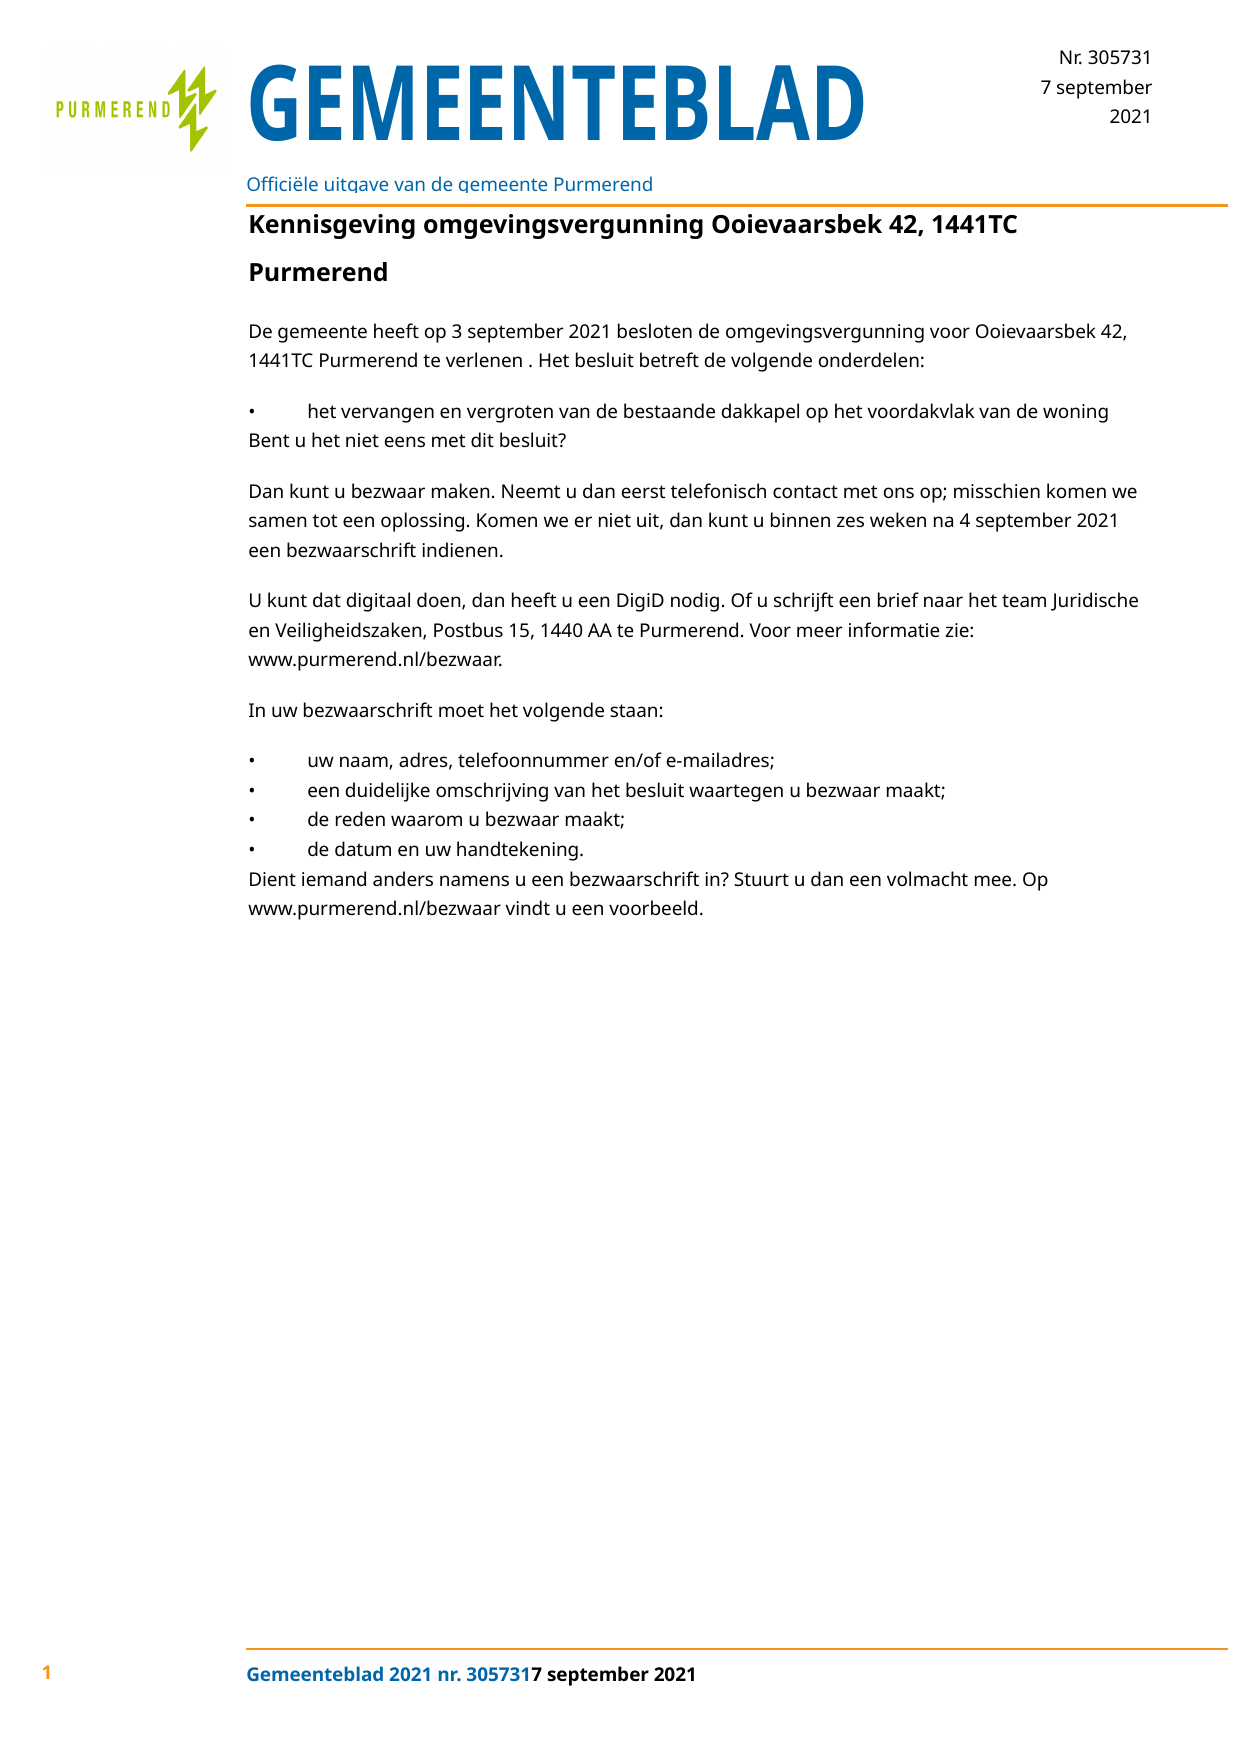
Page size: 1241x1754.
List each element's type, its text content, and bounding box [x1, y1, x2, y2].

text Dan kunt u bezwaar maken. Neemt u dan eerst telefonisch contact met ons op; misschien komen we samen tot een oplossing. Komen we er niet uit, dan kunt u binnen zes weken na 4 september 2021 een bezwaarschrift indienen. [248, 478, 1152, 563]
text U kunt dat digitaal doen, dan heeft u een DigiD nodig. Of u schrijft een brief naar het team Juridische en Veiligheidszaken, Postbus 15, 1440 AA te Purmerend. Voor meer informatie zie: www.purmerend.nl/bezwaar. [248, 587, 1152, 672]
list de datum en uw handtekening. [248, 836, 1152, 862]
list uw naam, adres, telefoonnummer en/of e-mailadres; [248, 747, 1152, 773]
text Kennisgeving omgevingsvergunning Ooievaarsbek 42, 1441TC Purmerend [248, 207, 1152, 288]
list een duidelijke omschrijving van het besluit waartegen u bezwaar maakt; [248, 777, 1152, 803]
picture [41, 47, 231, 172]
list de reden waarom u bezwaar maakt; [248, 807, 1152, 832]
text De gemeente heeft op 3 september 2021 besloten de omgevingsvergunning voor Ooievaarsbek 42, 1441TC Purmerend te verlenen . Het besluit betreft de volgende onderdelen: [248, 318, 1152, 373]
text In uw bezwaarschrift moet het volgende staan: [248, 697, 1152, 723]
text Dient iemand anders namens u een bezwaarschrift in? Stuurt u dan een volmacht mee. Op www.purmerend.nl/bezwaar vindt u een voorbeeld. [248, 866, 1152, 921]
text Bent u het niet eens met dit besluit? [248, 427, 1152, 453]
list het vervangen en vergroten van de bestaande dakkapel op het voordakvlak van de woning [248, 398, 1152, 424]
